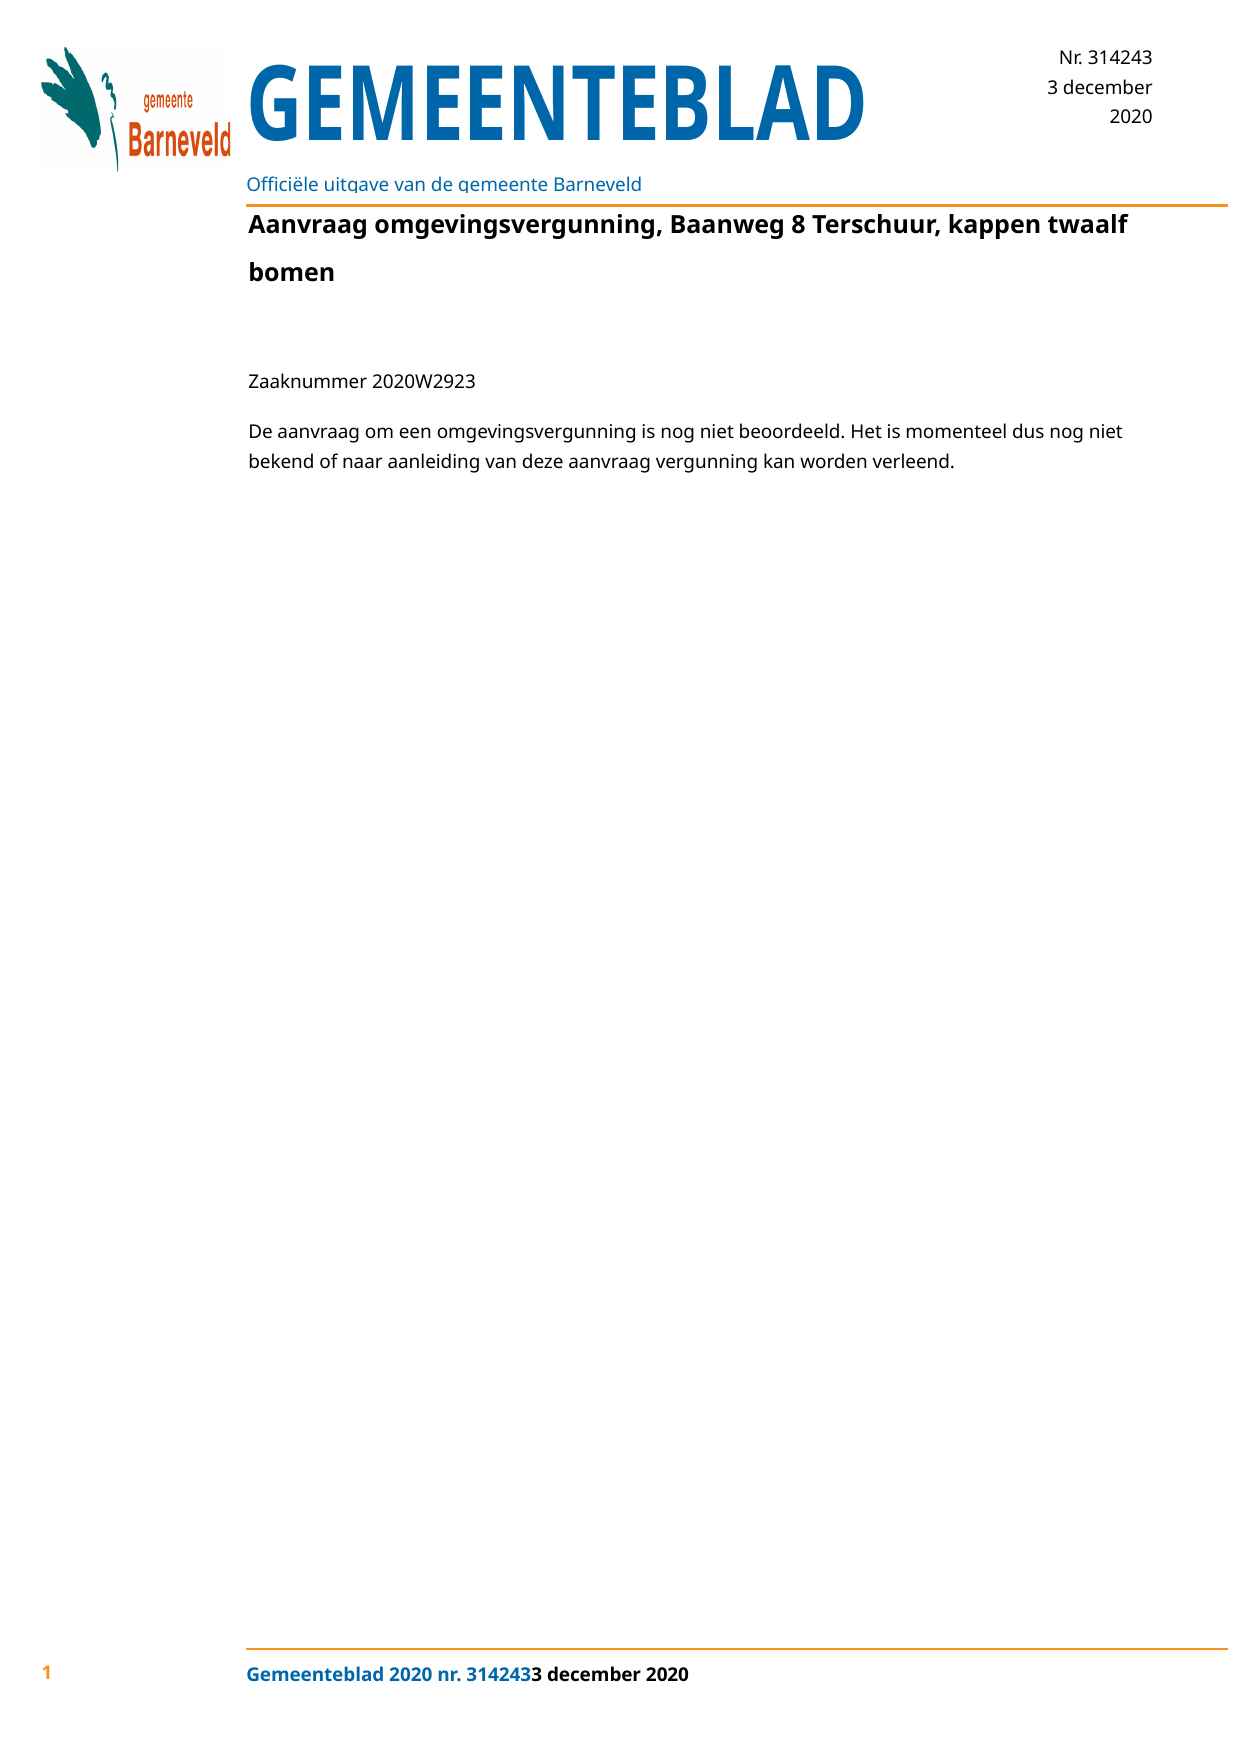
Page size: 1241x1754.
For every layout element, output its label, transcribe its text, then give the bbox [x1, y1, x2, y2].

text Zaaknummer 2020W2923 [248, 368, 1152, 394]
text De aanvraag om een omgevingsvergunning is nog niet beoordeeld. Het is momenteel dus nog niet bekend of naar aanleiding van deze aanvraag vergunning kan worden verleend. [248, 419, 1152, 474]
picture [41, 47, 231, 172]
text Aanvraag omgevingsvergunning, Baanweg 8 Terschuur, kappen twaalf bomen [248, 207, 1152, 288]
